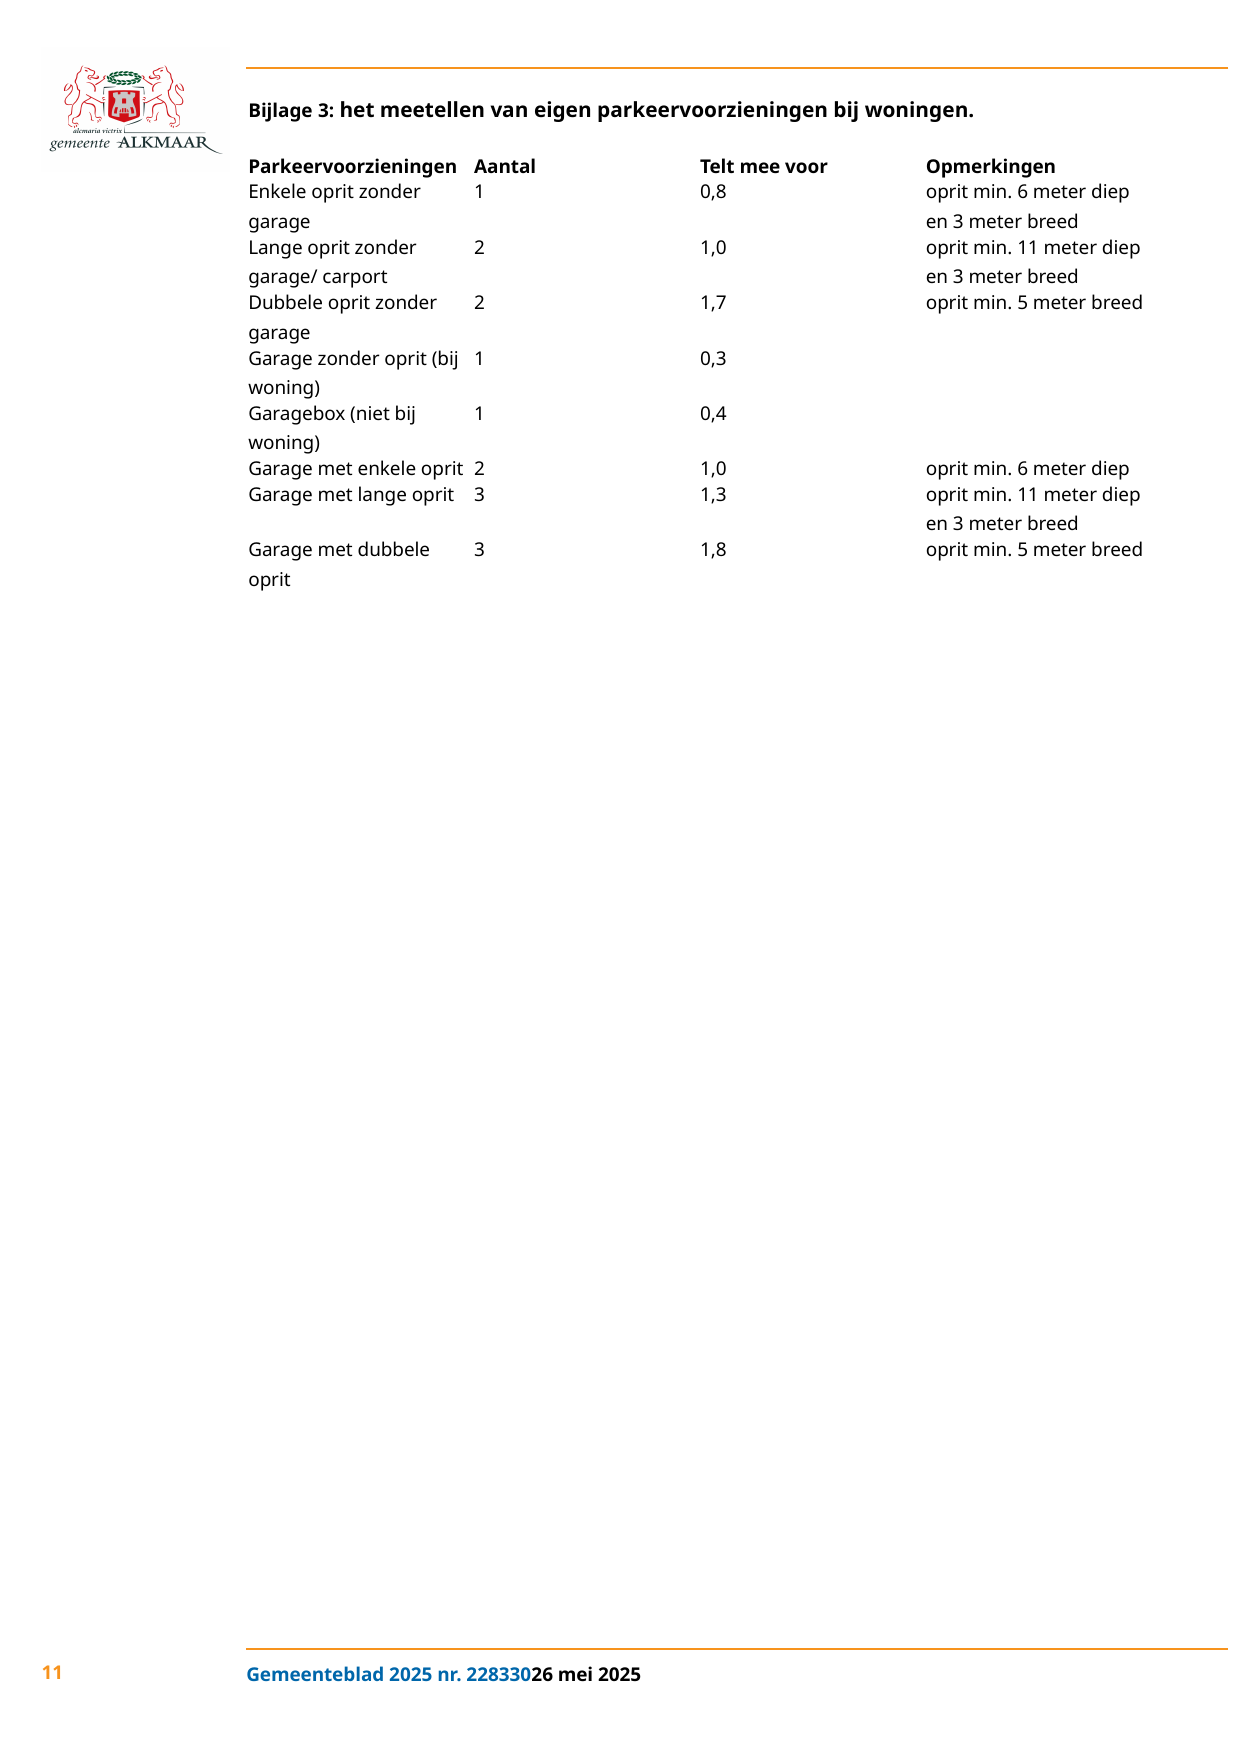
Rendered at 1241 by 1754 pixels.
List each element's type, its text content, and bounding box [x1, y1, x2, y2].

text Bijlage 3: het meetellen van eigen parkeervoorzieningen bij woningen. [248, 95, 1152, 123]
table_cell 1 [474, 345, 700, 400]
table_cell oprit min. 6 meter diep en 3 meter breed [926, 179, 1152, 234]
table_cell 2 [474, 234, 700, 289]
table_header Parkeervoorzieningen [248, 153, 474, 179]
table_cell Lange oprit zonder garage/ carport [248, 234, 474, 289]
table_cell oprit min. 5 meter breed [926, 536, 1152, 592]
table_cell Dubbele oprit zonder garage [248, 289, 474, 345]
table_cell 1,3 [700, 481, 926, 536]
picture [41, 47, 231, 172]
table_cell oprit min. 5 meter breed [926, 289, 1152, 345]
table_cell oprit min. 6 meter diep [926, 455, 1152, 481]
table_cell 1,0 [700, 234, 926, 289]
table_cell Garagebox (niet bij woning) [248, 400, 474, 455]
table_cell 1 [474, 179, 700, 234]
table_cell 0,3 [700, 345, 926, 400]
table_cell [926, 400, 1152, 455]
table_cell 2 [474, 289, 700, 345]
table_cell 0,4 [700, 400, 926, 455]
table_cell 1,0 [700, 455, 926, 481]
table_cell Garage met enkele oprit [248, 455, 474, 481]
table_cell 3 [474, 536, 700, 592]
table_cell Enkele oprit zonder garage [248, 179, 474, 234]
table_header Telt mee voor [700, 153, 926, 179]
table_cell 2 [474, 455, 700, 481]
table_cell 1,8 [700, 536, 926, 592]
table_cell [926, 345, 1152, 400]
table_cell 0,8 [700, 179, 926, 234]
table_cell oprit min. 11 meter diep en 3 meter breed [926, 234, 1152, 289]
table_cell Garage zonder oprit (bij woning) [248, 345, 474, 400]
table_header Aantal [474, 153, 700, 179]
table_header Opmerkingen [926, 153, 1152, 179]
table_cell oprit min. 11 meter diep en 3 meter breed [926, 481, 1152, 536]
table_cell Garage met lange oprit [248, 481, 474, 536]
table_cell 1 [474, 400, 700, 455]
table_cell 3 [474, 481, 700, 536]
table_cell Garage met dubbele oprit [248, 536, 474, 592]
table_cell 1,7 [700, 289, 926, 345]
